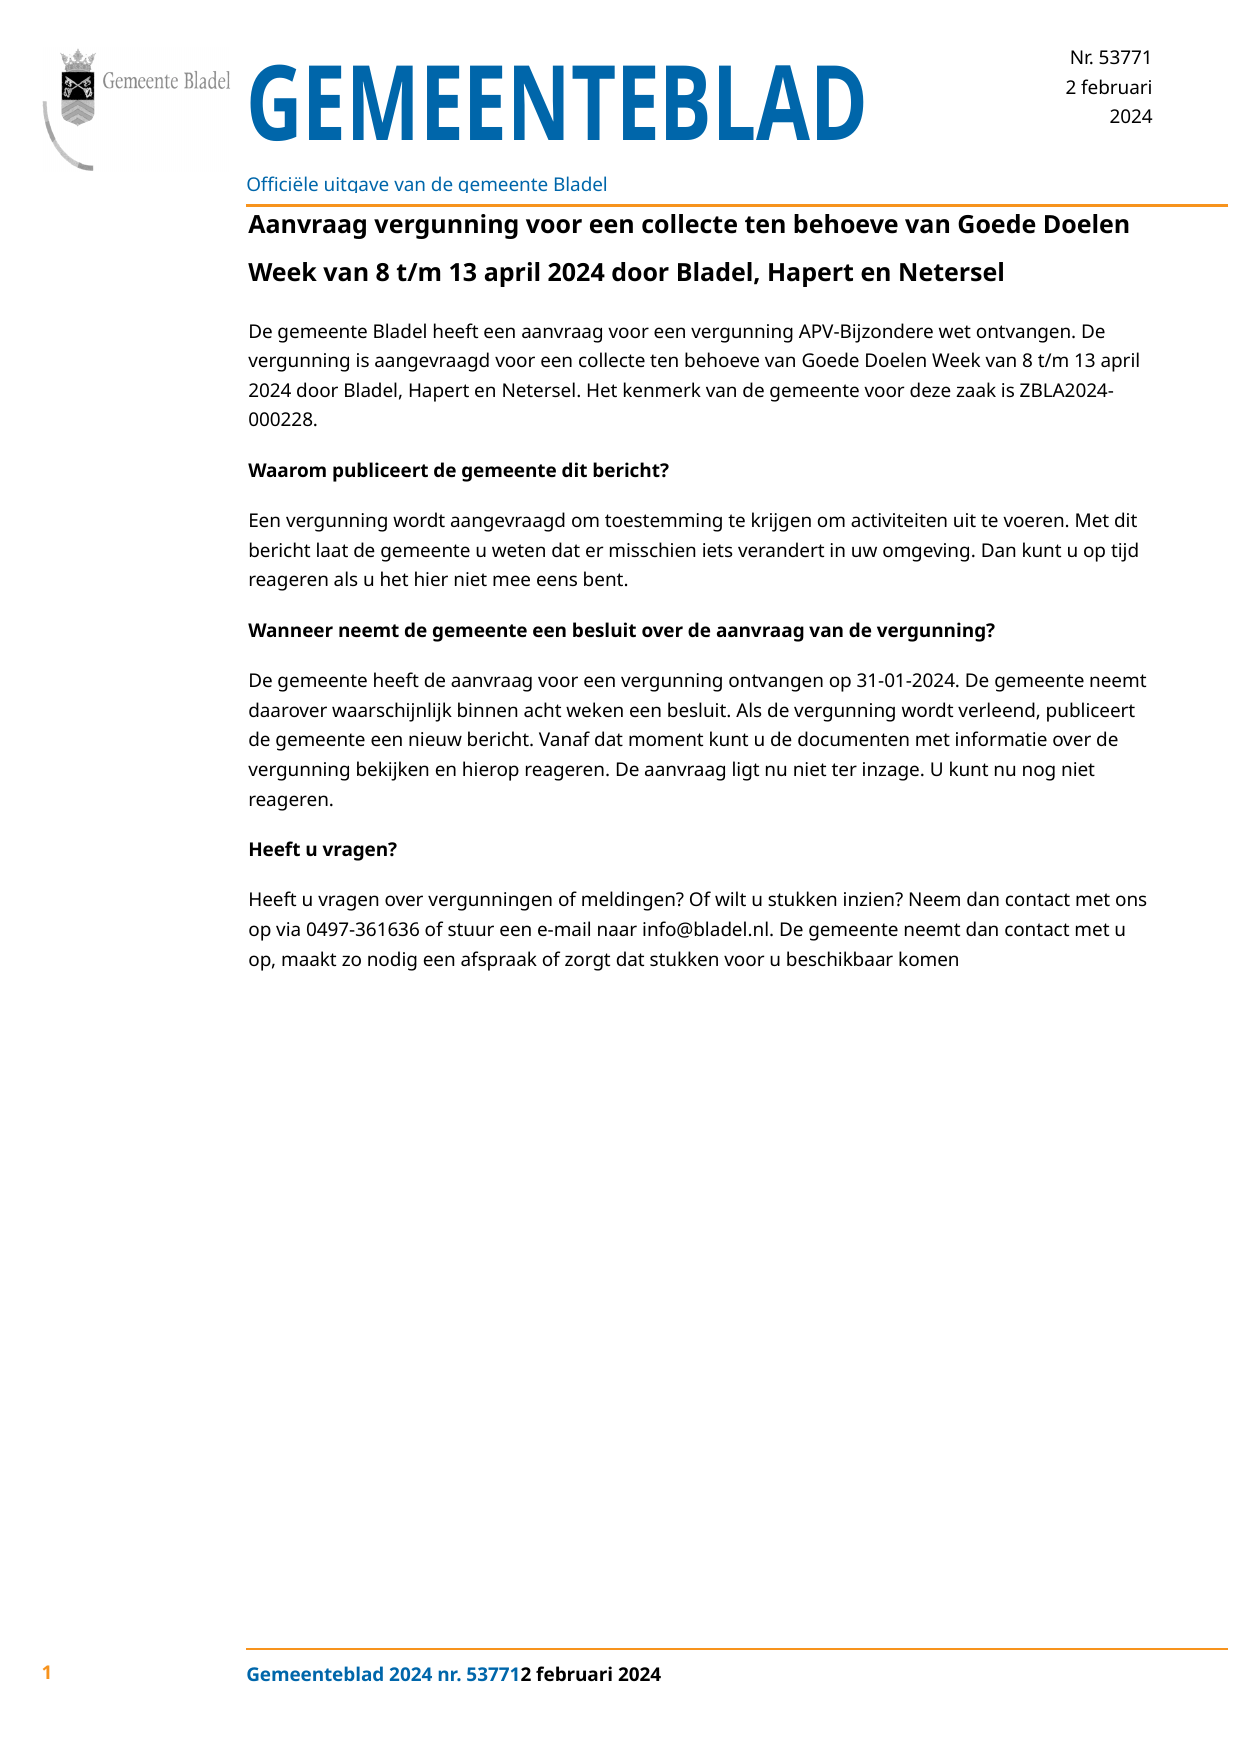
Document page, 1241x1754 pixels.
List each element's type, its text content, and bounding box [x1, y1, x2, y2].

picture [41, 47, 231, 172]
text Heeft u vragen? [248, 836, 1152, 862]
text De gemeente heeft de aanvraag voor een vergunning ontvangen op 31-01-2024. De gemeente neemt daarover waarschijnlijk binnen acht weken een besluit. Als de vergunning wordt verleend, publiceert de gemeente een nieuw bericht. Vanaf dat moment kunt u de documenten met informatie over de vergunning bekijken en hierop reageren. De aanvraag ligt nu niet ter inzage. U kunt nu nog niet reageren. [248, 667, 1152, 812]
text Een vergunning wordt aangevraagd om toestemming te krijgen om activiteiten uit te voeren. Met dit bericht laat de gemeente u weten dat er misschien iets verandert in uw omgeving. Dan kunt u op tijd reageren als u het hier niet mee eens bent. [248, 507, 1152, 592]
text Waarom publiceert de gemeente dit bericht? [248, 457, 1152, 483]
text Aanvraag vergunning voor een collecte ten behoeve van Goede Doelen Week van 8 t/m 13 april 2024 door Bladel, Hapert en Netersel [248, 207, 1152, 288]
text Heeft u vragen over vergunningen of meldingen? Of wilt u stukken inzien? Neem dan contact met ons op via 0497-361636 of stuur een e-mail naar info@bladel.nl. De gemeente neemt dan contact met u op, maakt zo nodig een afspraak of zorgt dat stukken voor u beschikbaar komen [248, 887, 1152, 972]
text Wanneer neemt de gemeente een besluit over de aanvraag van de vergunning? [248, 617, 1152, 643]
text De gemeente Bladel heeft een aanvraag voor een vergunning APV-Bijzondere wet ontvangen. De vergunning is aangevraagd voor een collecte ten behoeve van Goede Doelen Week van 8 t/m 13 april 2024 door Bladel, Hapert en Netersel. Het kenmerk van de gemeente voor deze zaak is ZBLA2024-000228. [248, 318, 1152, 432]
